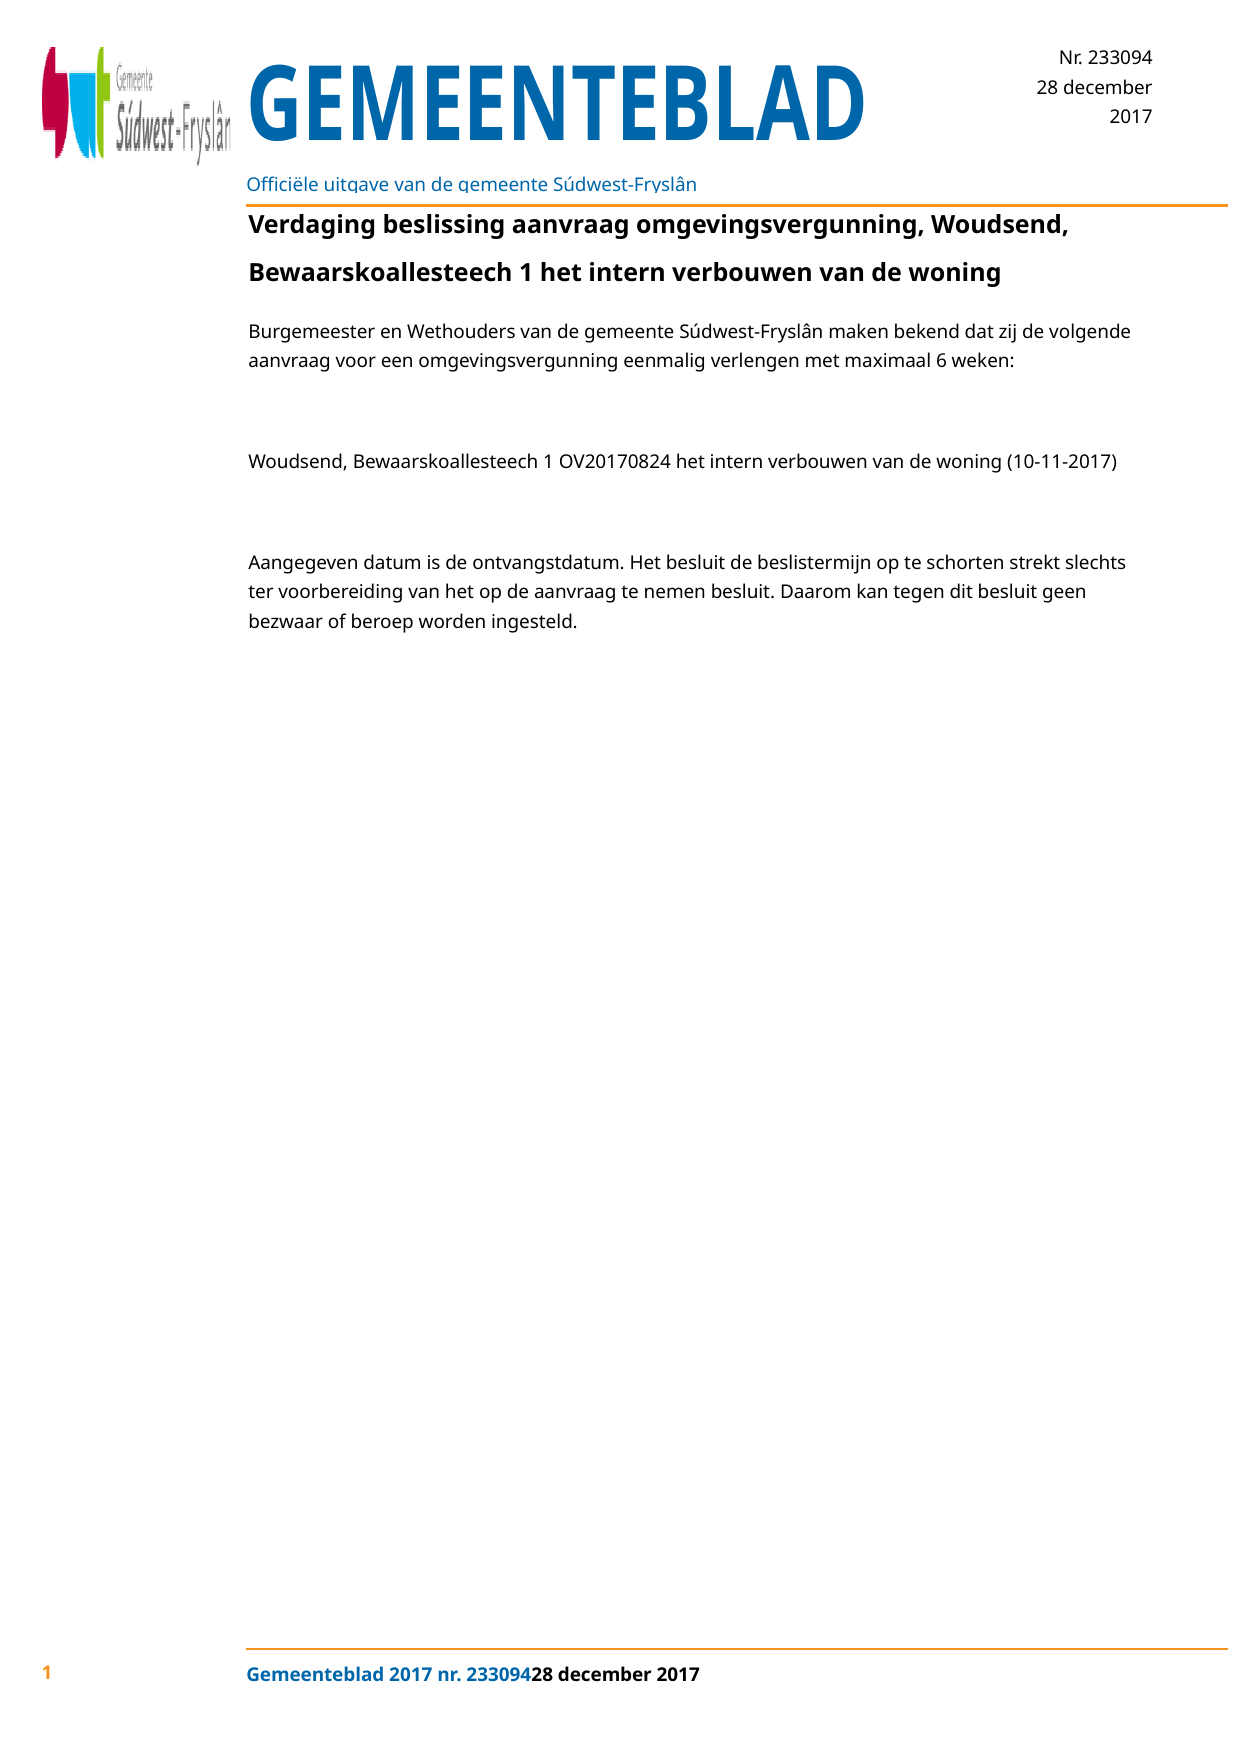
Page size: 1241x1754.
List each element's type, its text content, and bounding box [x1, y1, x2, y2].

text Verdaging beslissing aanvraag omgevingsvergunning, Woudsend, Bewaarskoallesteech 1 het intern verbouwen van de woning [248, 207, 1152, 288]
picture [41, 47, 231, 172]
text Aangegeven datum is de ontvangstdatum. Het besluit de beslistermijn op te schorten strekt slechts ter voorbereiding van het op de aanvraag te nemen besluit. Daarom kan tegen dit besluit geen bezwaar of beroep worden ingesteld. [248, 549, 1152, 634]
text Woudsend, Bewaarskoallesteech 1 OV20170824 het intern verbouwen van de woning (10-11-2017) [248, 448, 1152, 474]
text Burgemeester en Wethouders van de gemeente Súdwest-Fryslân maken bekend dat zij de volgende aanvraag voor een omgevingsvergunning eenmalig verlengen met maximaal 6 weken: [248, 318, 1152, 373]
